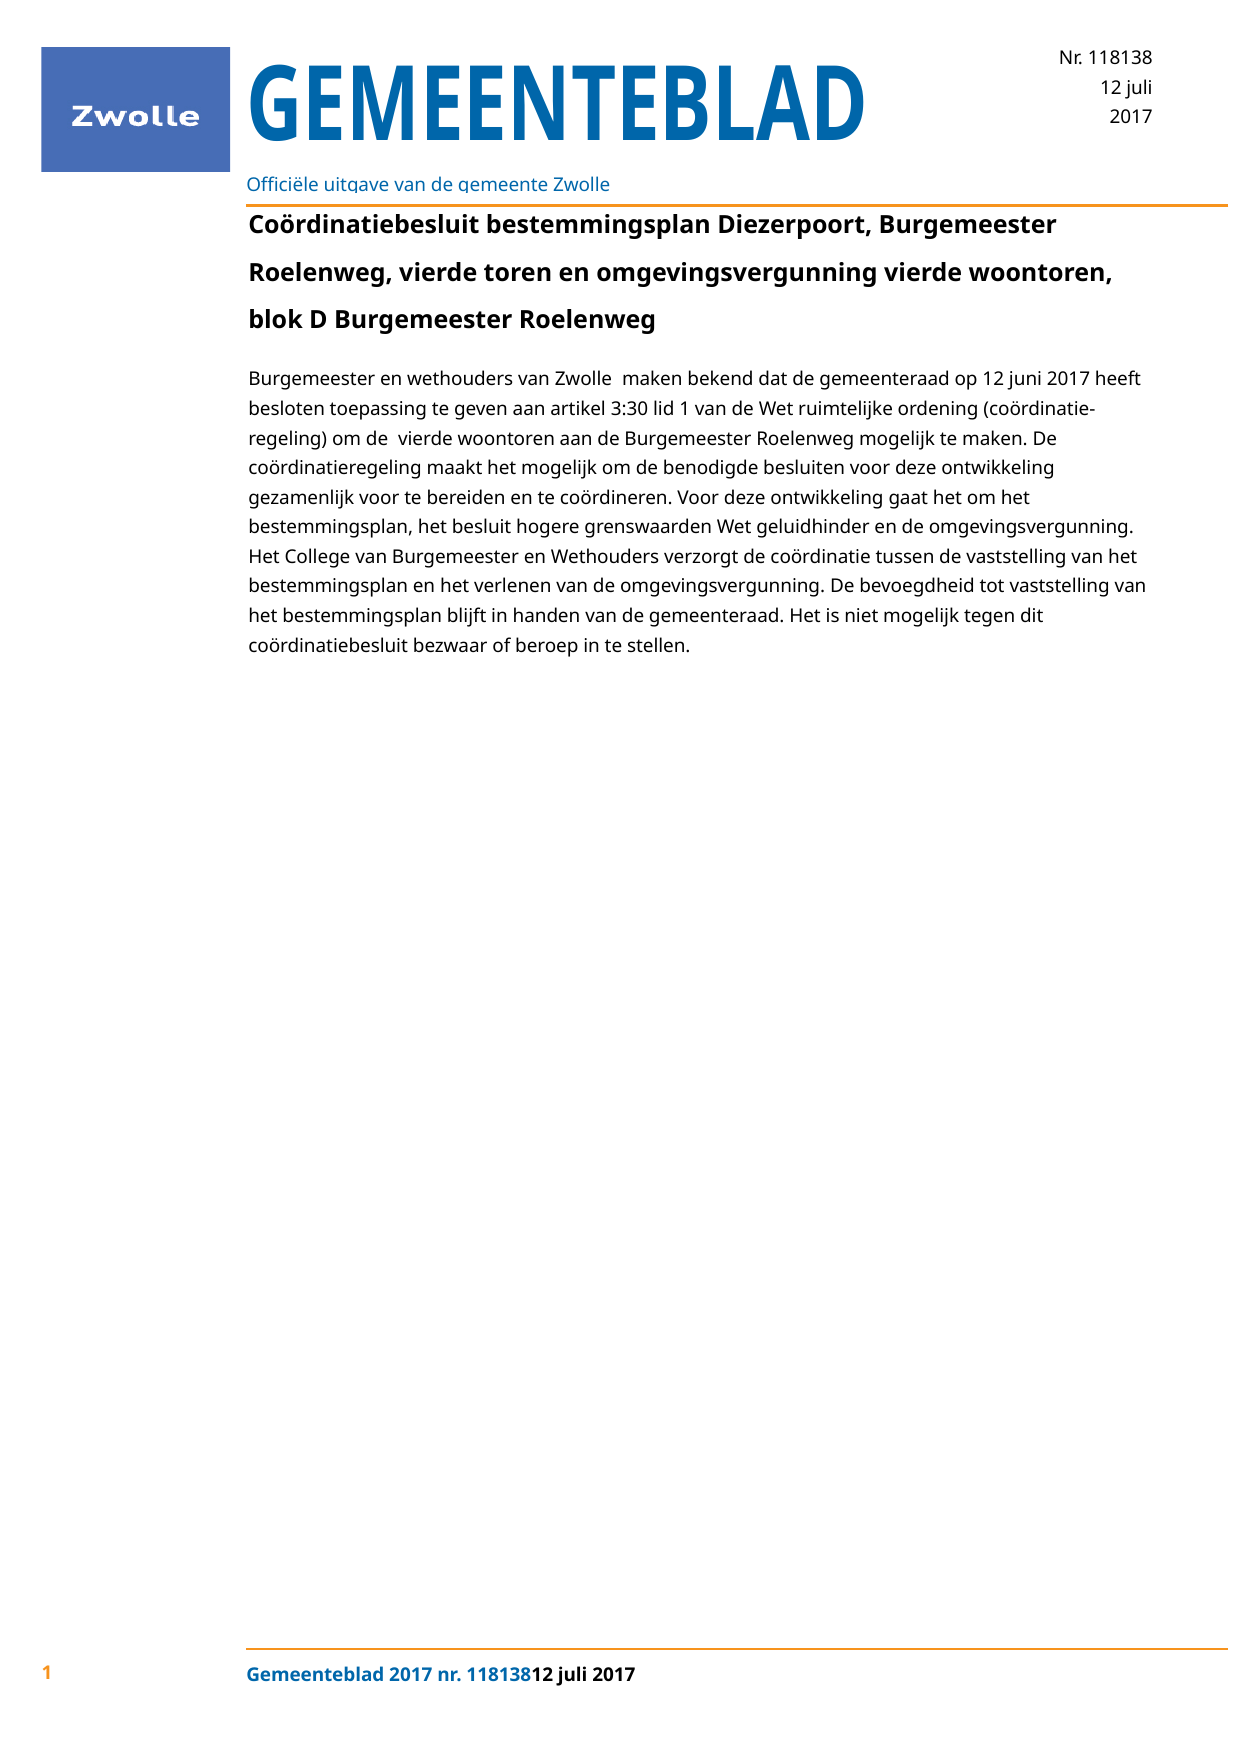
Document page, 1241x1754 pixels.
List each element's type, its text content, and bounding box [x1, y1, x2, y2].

picture [41, 47, 231, 172]
text Coördinatiebesluit bestemmingsplan Diezerpoort, Burgemeester Roelenweg, vierde toren en omgevingsvergunning vierde woontoren, blok D Burgemeester Roelenweg [248, 207, 1152, 336]
text Burgemeester en wethouders van Zwolle maken bekend dat de gemeenteraad op 12 juni 2017 heeft besloten toepassing te geven aan artikel 3:30 lid 1 van de Wet ruimtelijke ordening (coördinatie-regeling) om de vierde woontoren aan de Burgemeester Roelenweg mogelijk te maken. De coördinatieregeling maakt het mogelijk om de benodigde besluiten voor deze ontwikkeling gezamenlijk voor te bereiden en te coördineren. Voor deze ontwikkeling gaat het om het bestemmingsplan, het besluit hogere grenswaarden Wet geluidhinder en de omgevingsvergunning. Het College van Burgemeester en Wethouders verzorgt de coördinatie tussen de vaststelling van het bestemmingsplan en het verlenen van de omgevingsvergunning. De bevoegdheid tot vaststelling van het bestemmingsplan blijft in handen van de gemeenteraad. Het is niet mogelijk tegen dit coördinatiebesluit bezwaar of beroep in te stellen. [248, 366, 1152, 657]
